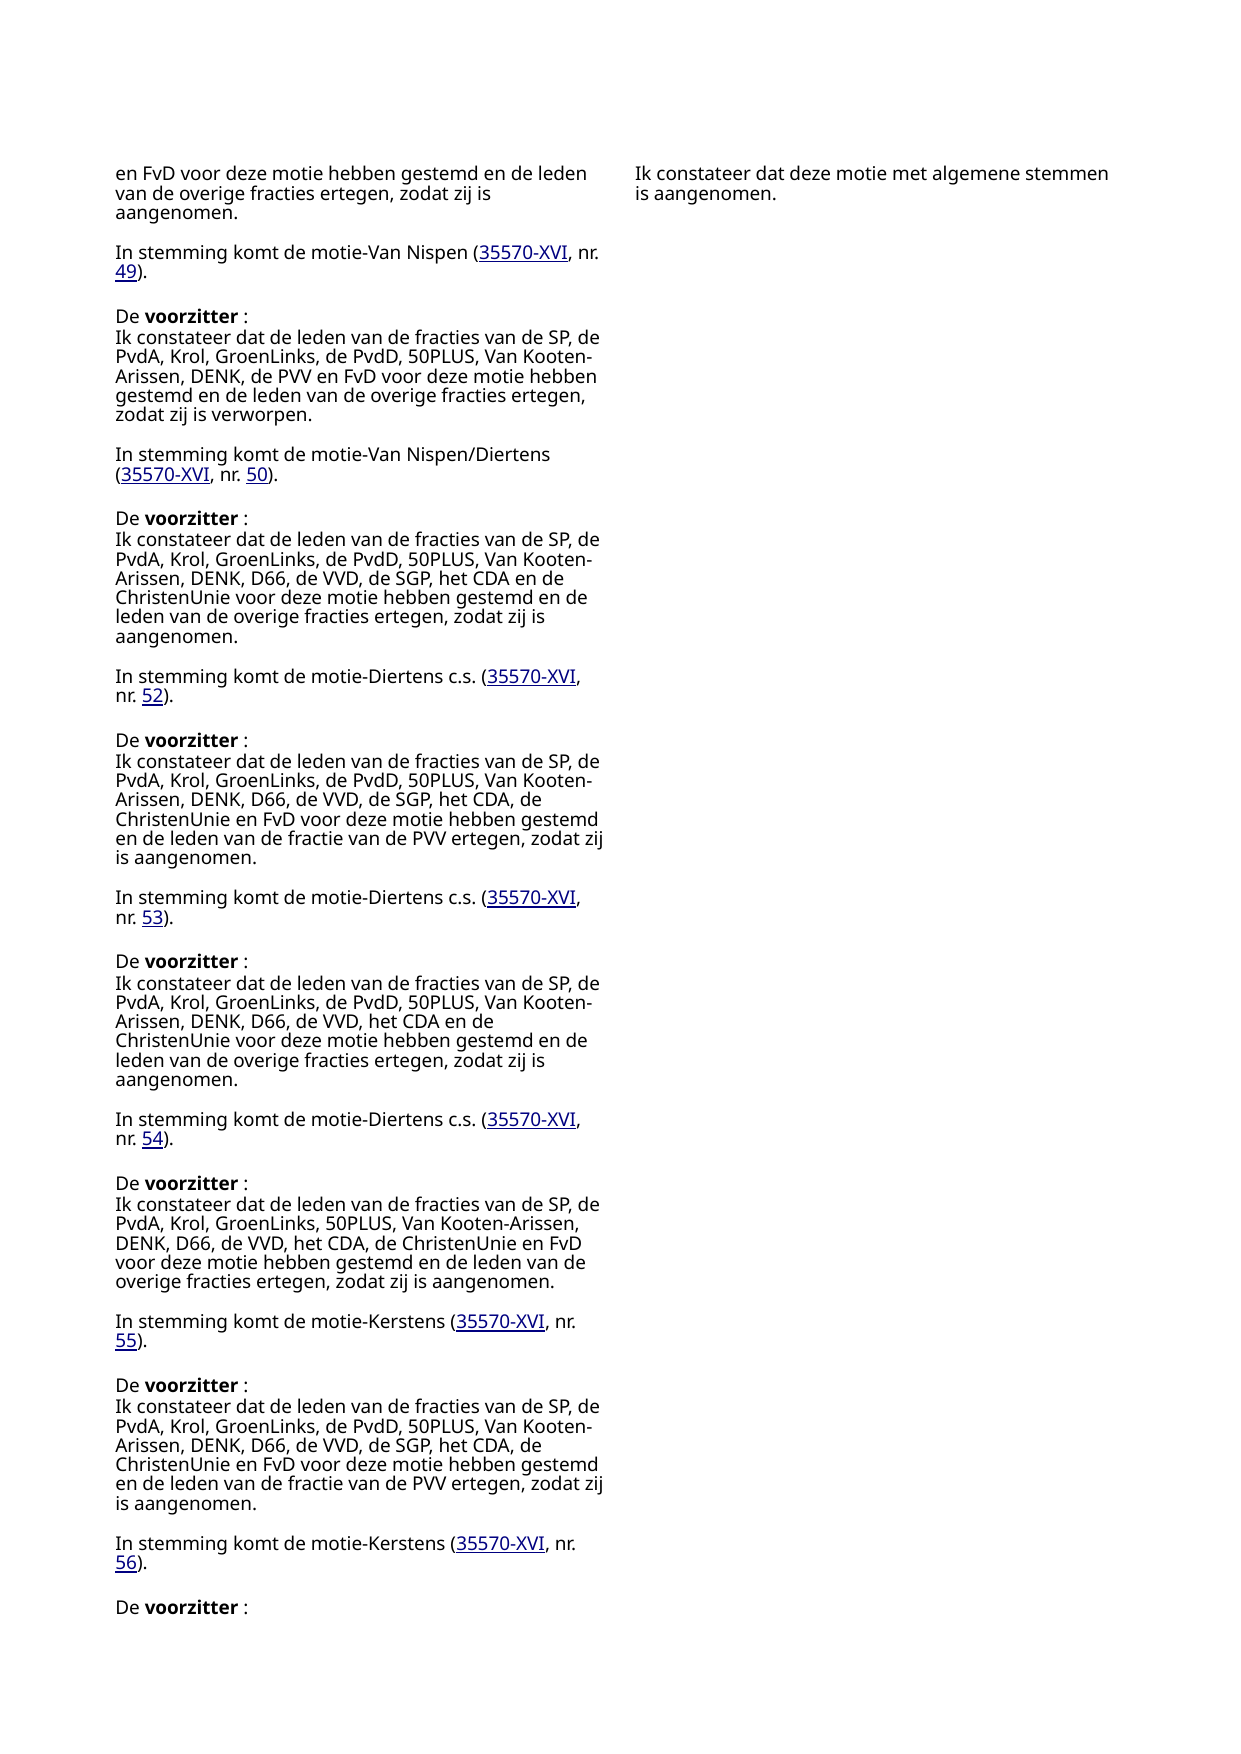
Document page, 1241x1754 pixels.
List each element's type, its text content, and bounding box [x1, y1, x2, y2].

text Ik constateer dat de leden van de fracties van de SP, de PvdA, Krol, GroenLinks, de PvdD, 50PLUS, Van Kooten-Arissen, DENK, D66, de VVD, de SGP, het CDA, de ChristenUnie en FvD voor deze motie hebben gestemd en de leden van de fractie van de PVV ertegen, zodat zij is aangenomen. [115, 1398, 605, 1514]
text In stemming komt de motie-Diertens c.s. (35570-XVI, nr. 52). [115, 668, 605, 706]
text Ik constateer dat deze motie met algemene stemmen is aangenomen. [635, 165, 1125, 204]
text De voorzitter : [115, 506, 605, 531]
text De voorzitter : [115, 1594, 605, 1620]
text De voorzitter : [115, 727, 605, 753]
text In stemming komt de motie-Van Nispen/Diertens (35570-XVI, nr. 50). [115, 446, 605, 485]
text Ik constateer dat de leden van de fracties van de SP, de PvdA, Krol, GroenLinks, de PvdD, 50PLUS, Van Kooten-Arissen, DENK, de PVV en FvD voor deze motie hebben gestemd en de leden van de overige fracties ertegen, zodat zij is verworpen. [115, 329, 605, 425]
text en FvD voor deze motie hebben gestemd en de leden van de overige fracties ertegen, zodat zij is aangenomen. [115, 165, 605, 223]
text Ik constateer dat de leden van de fracties van de SP, de PvdA, Krol, GroenLinks, de PvdD, 50PLUS, Van Kooten-Arissen, DENK, D66, de VVD, de SGP, het CDA en de ChristenUnie voor deze motie hebben gestemd en de leden van de overige fracties ertegen, zodat zij is aangenomen. [115, 531, 605, 647]
text In stemming komt de motie-Diertens c.s. (35570-XVI, nr. 53). [115, 889, 605, 928]
text Ik constateer dat de leden van de fracties van de SP, de PvdA, Krol, GroenLinks, de PvdD, 50PLUS, Van Kooten-Arissen, DENK, D66, de VVD, het CDA en de ChristenUnie voor deze motie hebben gestemd en de leden van de overige fracties ertegen, zodat zij is aangenomen. [115, 974, 605, 1090]
text De voorzitter : [115, 1373, 605, 1398]
text De voorzitter : [115, 949, 605, 974]
text In stemming komt de motie-Van Nispen (35570-XVI, nr. 49). [115, 244, 605, 282]
text De voorzitter : [115, 1170, 605, 1196]
text In stemming komt de motie-Diertens c.s. (35570-XVI, nr. 54). [115, 1111, 605, 1149]
text In stemming komt de motie-Kerstens (35570-XVI, nr. 55). [115, 1313, 605, 1352]
text De voorzitter : [115, 303, 605, 329]
text Ik constateer dat de leden van de fracties van de SP, de PvdA, Krol, GroenLinks, 50PLUS, Van Kooten-Arissen, DENK, D66, de VVD, het CDA, de ChristenUnie en FvD voor deze motie hebben gestemd en de leden van de overige fracties ertegen, zodat zij is aangenomen. [115, 1196, 605, 1292]
text Ik constateer dat de leden van de fracties van de SP, de PvdA, Krol, GroenLinks, de PvdD, 50PLUS, Van Kooten-Arissen, DENK, D66, de VVD, de SGP, het CDA, de ChristenUnie en FvD voor deze motie hebben gestemd en de leden van de fractie van de PVV ertegen, zodat zij is aangenomen. [115, 753, 605, 868]
text In stemming komt de motie-Kerstens (35570-XVI, nr. 56). [115, 1535, 605, 1573]
